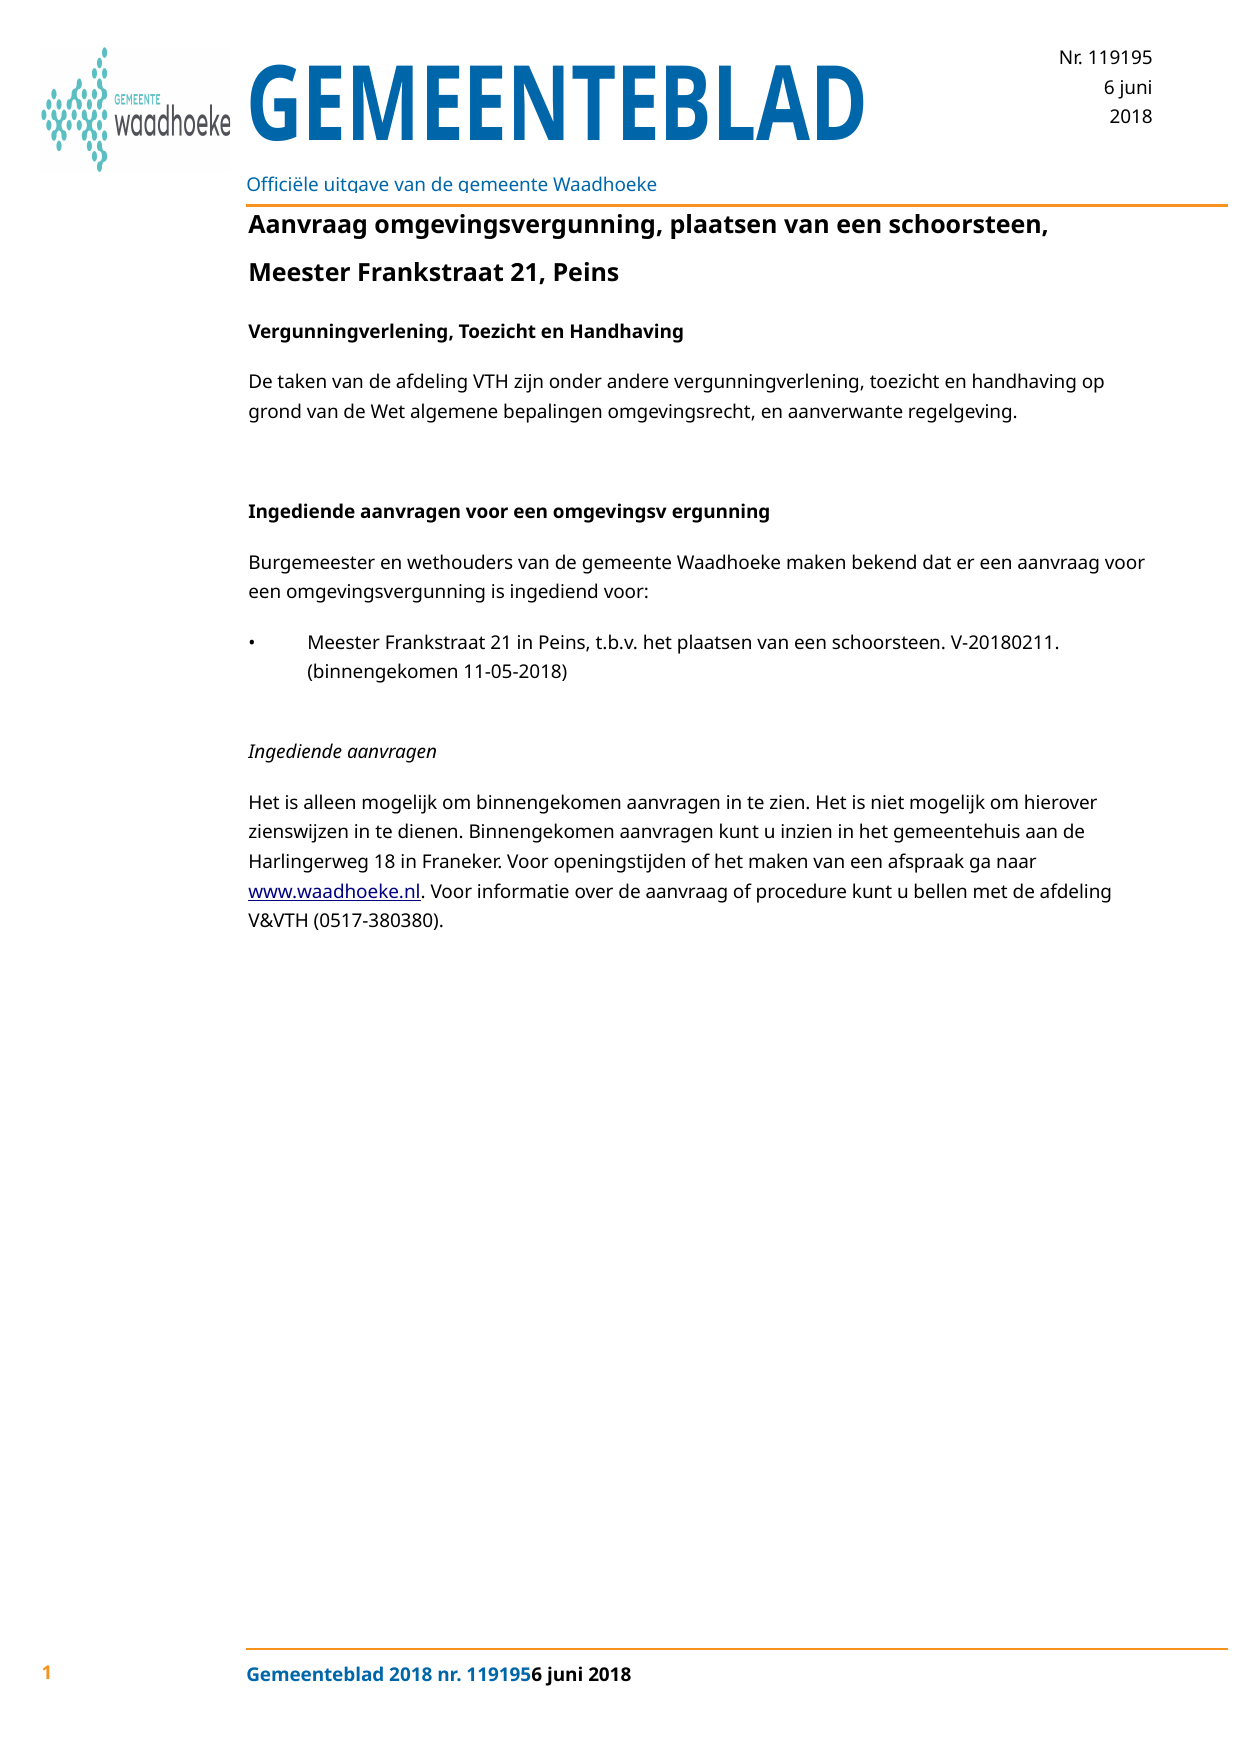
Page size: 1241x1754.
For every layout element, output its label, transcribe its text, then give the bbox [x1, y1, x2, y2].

picture [41, 47, 231, 172]
text Het is alleen mogelijk om binnengekomen aanvragen in te zien. Het is niet mogelijk om hierover zienswijzen in te dienen. Binnengekomen aanvragen kunt u inzien in het gemeentehuis aan de Harlingerweg 18 in Franeker. Voor openingstijden of het maken van een afspraak ga naar www.waadhoeke.nl. Voor informatie over de aanvraag of procedure kunt u bellen met de afdeling V&VTH (0517-380380). [248, 789, 1152, 933]
text De taken van de afdeling VTH zijn onder andere vergunningverlening, toezicht en handhaving op grond van de Wet algemene bepalingen omgevingsrecht, en aanverwante regelgeving. [248, 368, 1152, 424]
list Meester Frankstraat 21 in Peins, t.b.v. het plaatsen van een schoorsteen. V-20180211. (binnengekomen 11-05-2018) [248, 629, 1152, 684]
text Ingediende aanvragen voor een omgevingsv ergunning [248, 499, 1152, 524]
text Aanvraag omgevingsvergunning, plaatsen van een schoorsteen, Meester Frankstraat 21, Peins [248, 207, 1152, 288]
text Burgemeester en wethouders van de gemeente Waadhoeke maken bekend dat er een aanvraag voor een omgevingsvergunning is ingediend voor: [248, 549, 1152, 604]
text Ingediende aanvragen [248, 739, 1152, 764]
text Vergunningverlening, Toezicht en Handhaving [248, 318, 1152, 344]
